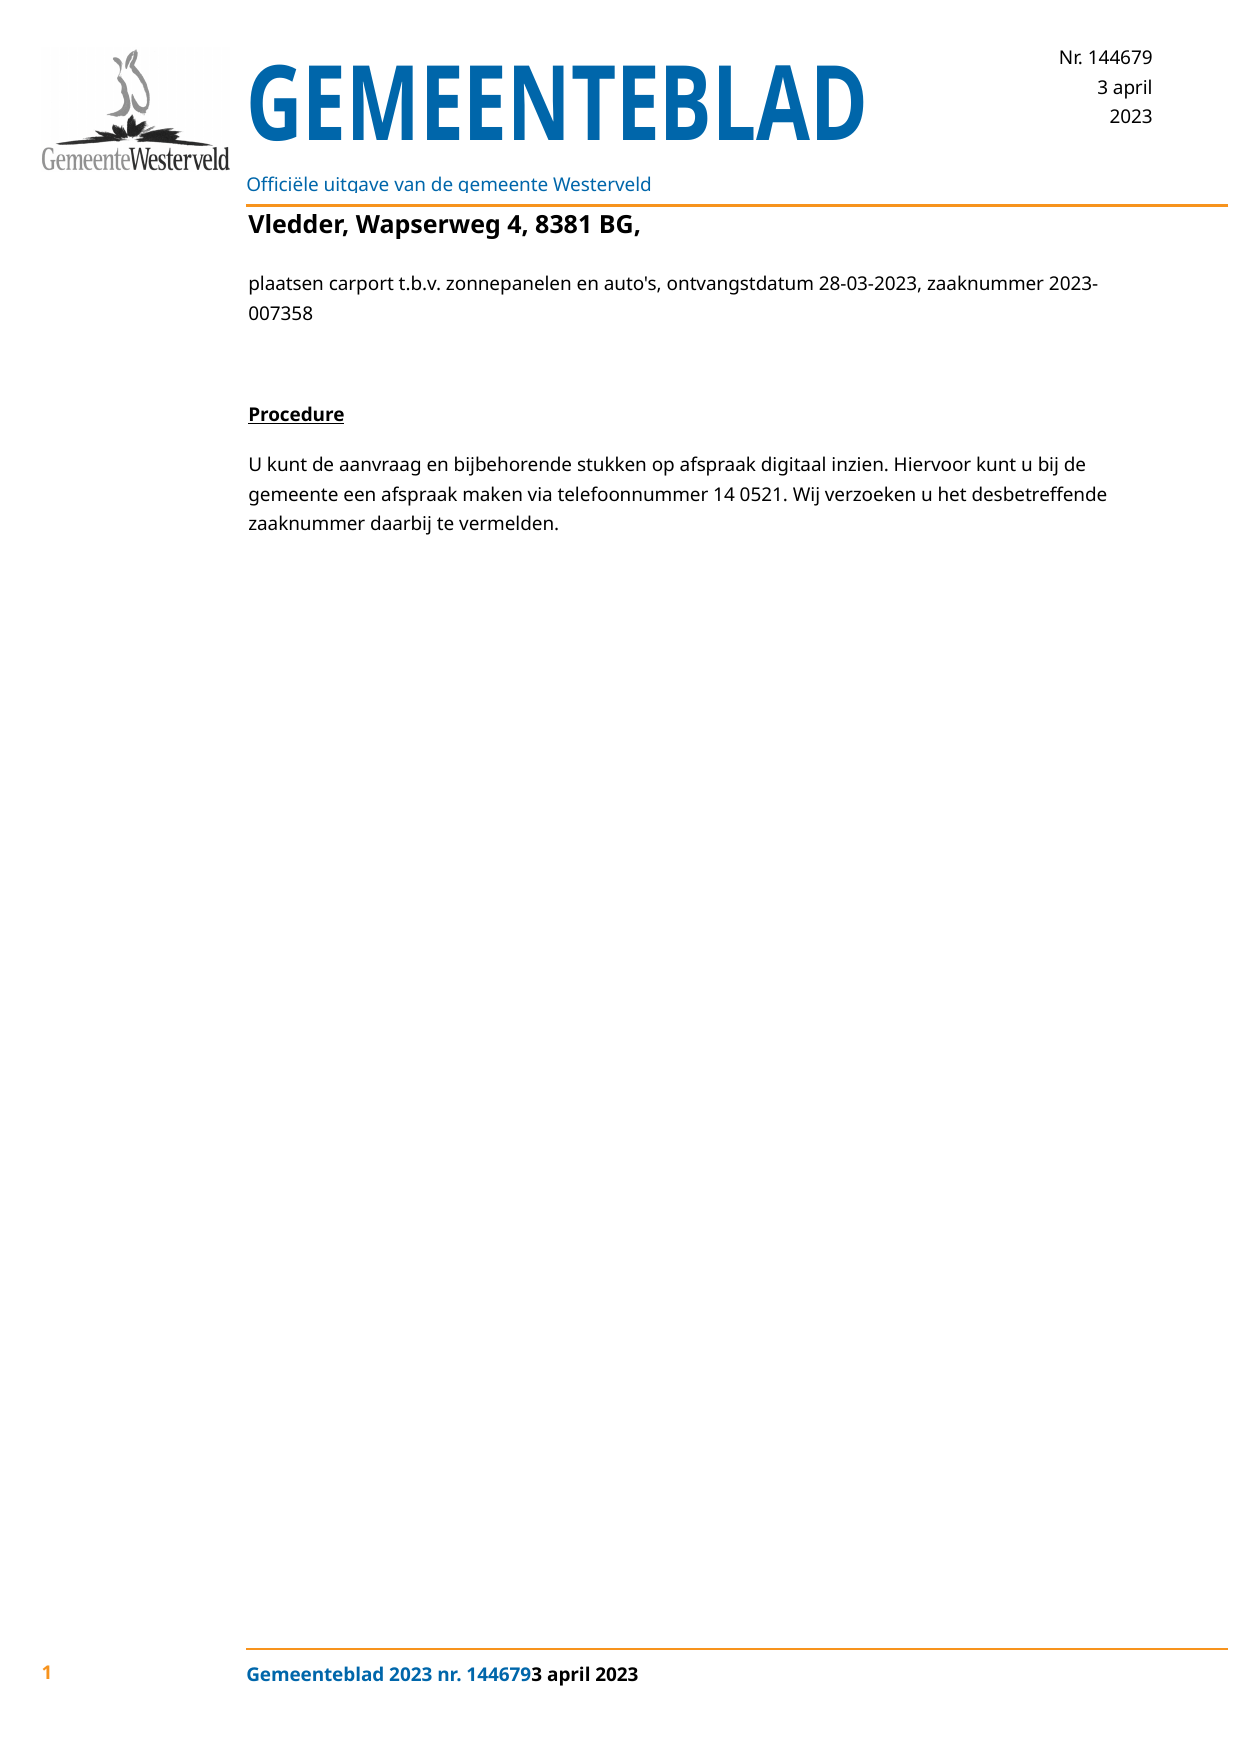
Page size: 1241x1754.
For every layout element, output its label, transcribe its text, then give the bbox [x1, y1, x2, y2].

text Vledder, Wapserweg 4, 8381 BG, [248, 207, 1152, 241]
picture [41, 47, 231, 172]
text U kunt de aanvraag en bijbehorende stukken op afspraak digitaal inzien. Hiervoor kunt u bij de gemeente een afspraak maken via telefoonnummer 14 0521. Wij verzoeken u het desbetreffende zaaknummer daarbij te vermelden. [248, 451, 1152, 536]
text Procedure [248, 401, 1152, 426]
text plaatsen carport t.b.v. zonnepanelen en auto's, ontvangstdatum 28-03-2023, zaaknummer 2023-007358 [248, 270, 1152, 326]
